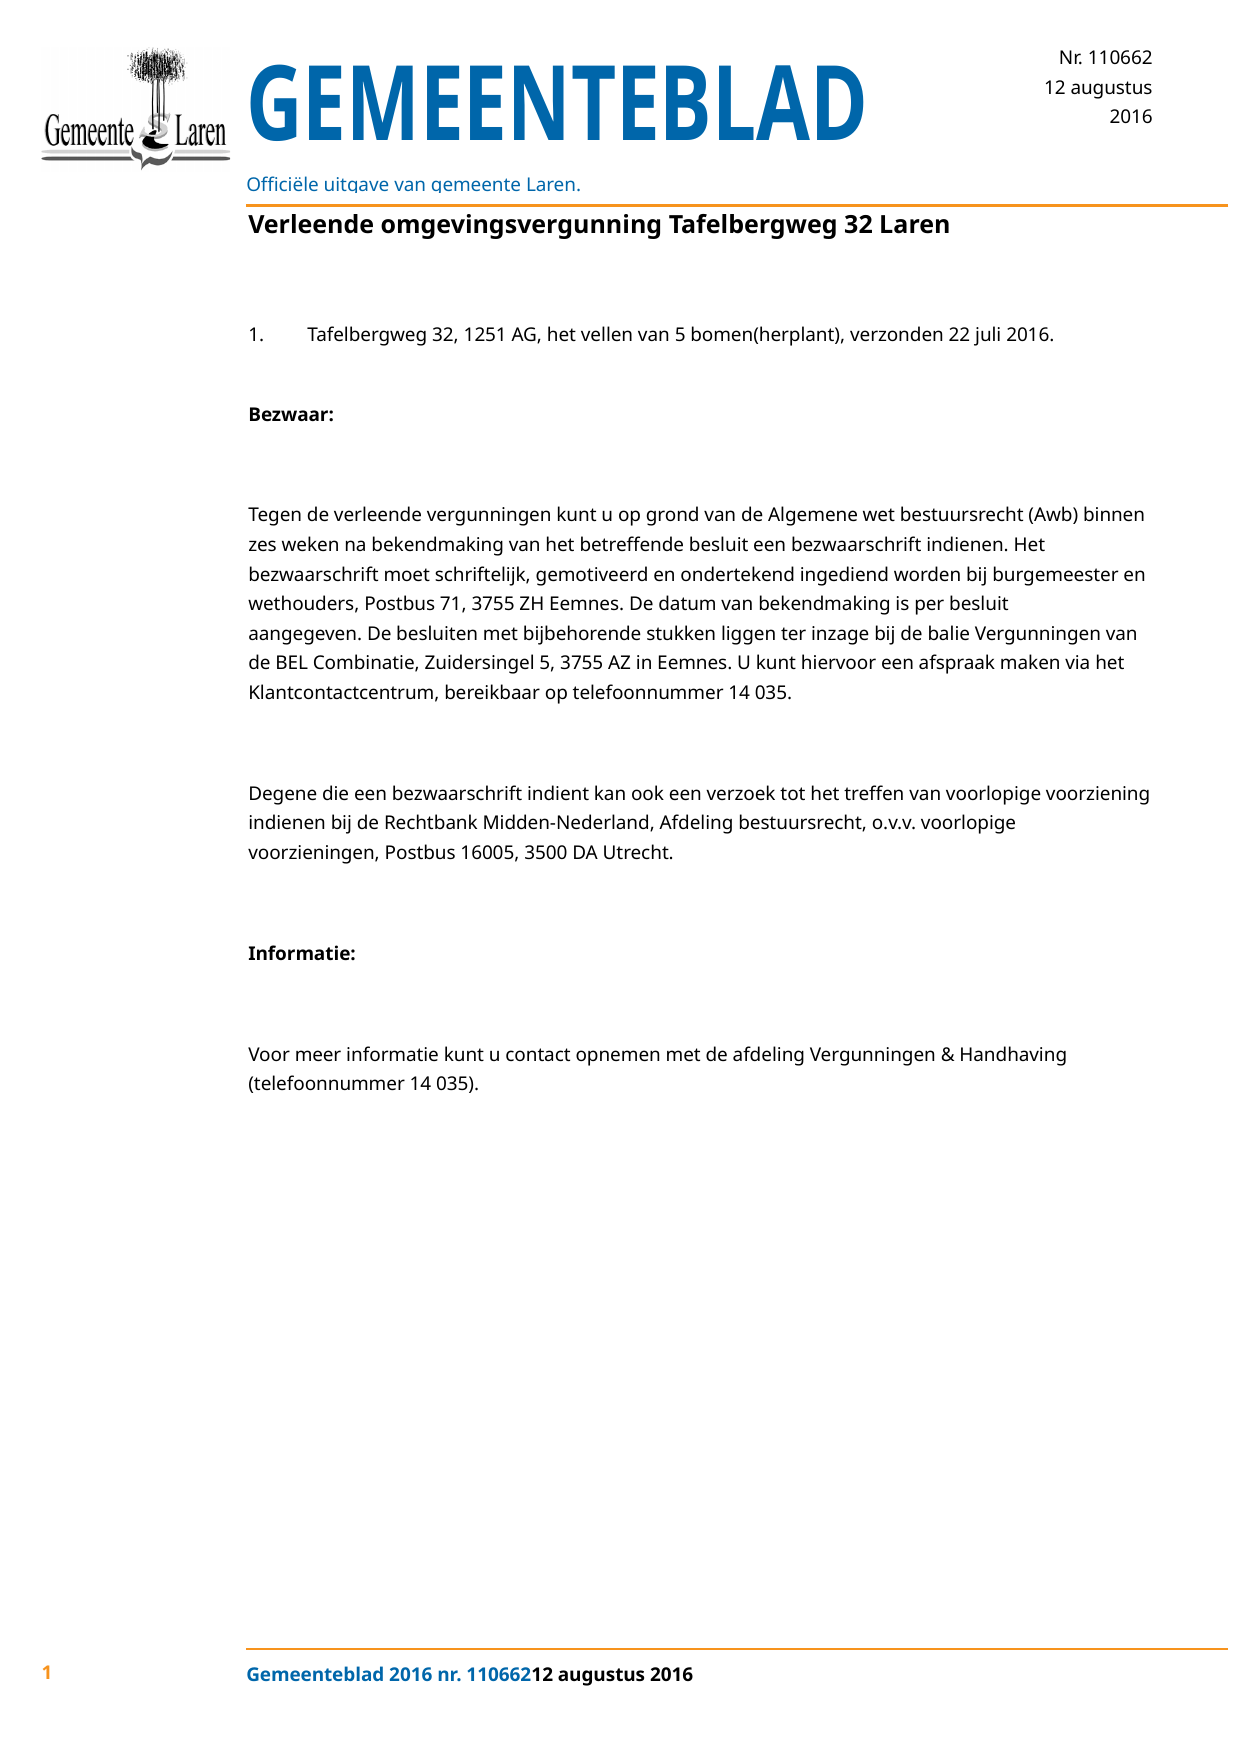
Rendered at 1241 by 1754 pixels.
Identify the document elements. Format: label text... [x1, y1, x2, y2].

text Voor meer informatie kunt u contact opnemen met de afdeling Vergunningen & Handhaving (telefoonnummer 14 035). [248, 1041, 1152, 1096]
text Bezwaar: [248, 401, 1152, 426]
text Degene die een bezwaarschrift indient kan ook een verzoek tot het treffen van voorlopige voorziening indienen bij de Rechtbank Midden-Nederland, Afdeling bestuursrecht, o.v.v. voorlopige voorzieningen, Postbus 16005, 3500 DA Utrecht. [248, 780, 1152, 865]
text Informatie: [248, 940, 1152, 966]
picture [41, 47, 231, 172]
text Tegen de verleende vergunningen kunt u op grond van de Algemene wet bestuursrecht (Awb) binnen zes weken na bekendmaking van het betreffende besluit een bezwaarschrift indienen. Het bezwaarschrift moet schriftelijk, gemotiveerd en ondertekend ingediend worden bij burgemeester en wethouders, Postbus 71, 3755 ZH Eemnes. De datum van bekendmaking is per besluit aangegeven. De besluiten met bijbehorende stukken liggen ter inzage bij de balie Vergunningen van de BEL Combinatie, Zuidersingel 5, 3755 AZ in Eemnes. U kunt hiervoor een afspraak maken via het Klantcontactcentrum, bereikbaar op telefoonnummer 14 035. [248, 502, 1152, 705]
list Tafelbergweg 32, 1251 AG, het vellen van 5 bomen(herplant), verzonden 22 juli 2016. [248, 321, 1152, 346]
text Verleende omgevingsvergunning Tafelbergweg 32 Laren [248, 207, 1152, 241]
